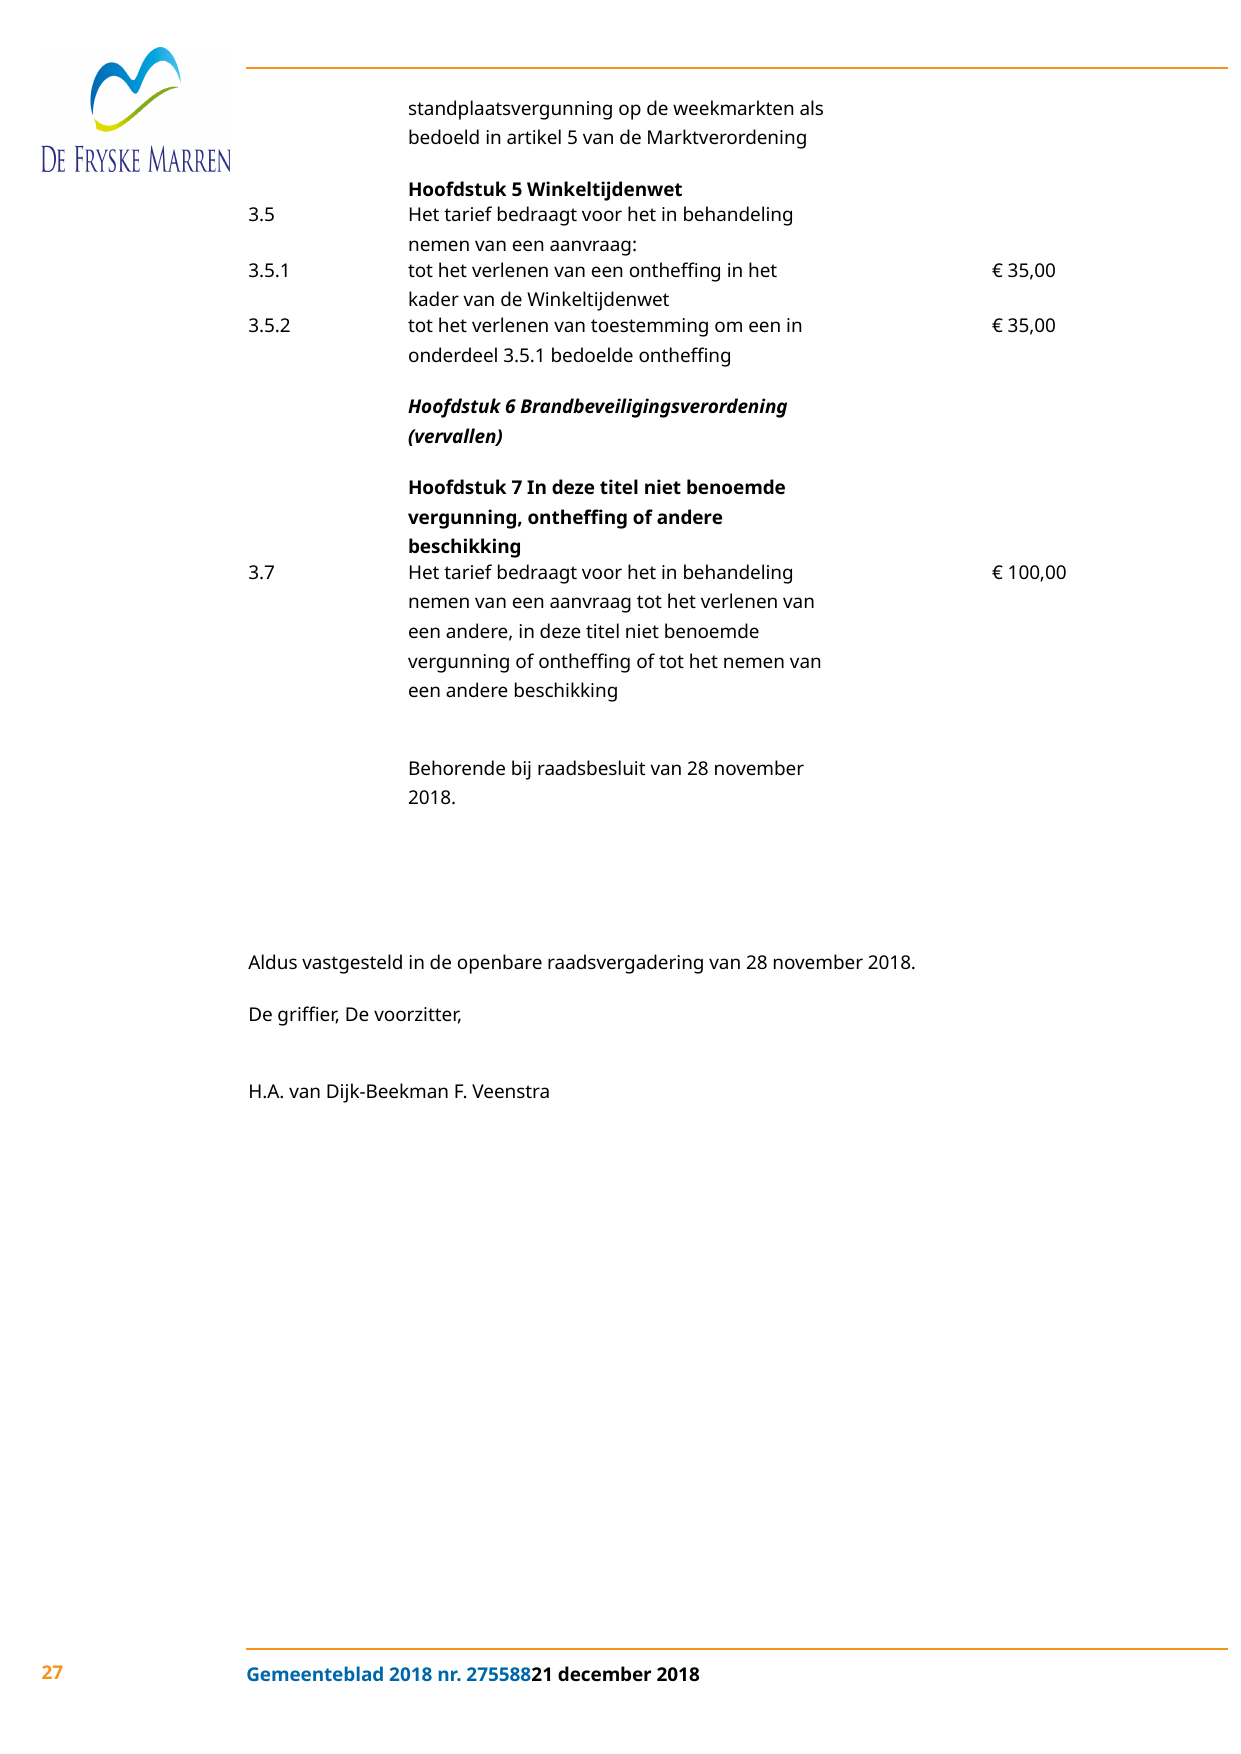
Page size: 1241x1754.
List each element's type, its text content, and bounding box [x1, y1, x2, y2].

table_cell [248, 891, 408, 917]
table_cell tot het verlenen van een ontheffing in het kader van de Winkeltijdenwet [408, 257, 832, 312]
table_cell [992, 150, 1152, 176]
table_cell [408, 836, 832, 891]
table_cell [832, 474, 992, 559]
table_cell [992, 95, 1152, 150]
table_cell [832, 891, 992, 917]
table_cell € 35,00 [992, 257, 1152, 312]
table_cell [408, 729, 832, 755]
table_cell [992, 810, 1152, 836]
table_cell [408, 703, 832, 729]
picture [41, 47, 231, 172]
table_cell [992, 449, 1152, 474]
table_cell [408, 810, 832, 836]
table_cell [408, 368, 832, 393]
table_cell [992, 474, 1152, 559]
table_cell [992, 703, 1152, 729]
table_cell [248, 176, 408, 202]
table_cell 3.5.1 [248, 257, 408, 312]
table_cell Het tarief bedraagt voor het in behandeling nemen van een aanvraag tot het verlenen van een andere, in deze titel niet benoemde vergunning of ontheffing of tot het nemen van een andere beschikking [408, 559, 832, 703]
table_cell [832, 202, 992, 257]
table_cell [832, 703, 992, 729]
table_cell [408, 150, 832, 176]
table_cell [832, 559, 992, 703]
table_cell [248, 474, 408, 559]
table_cell [992, 891, 1152, 917]
table_cell [992, 202, 1152, 257]
table_cell [248, 449, 408, 474]
table_cell [248, 95, 408, 150]
table_cell € 35,00 [992, 312, 1152, 367]
table_cell [992, 729, 1152, 755]
table_cell [832, 176, 992, 202]
table_cell [248, 393, 408, 448]
table_cell [832, 729, 992, 755]
table_cell [248, 150, 408, 176]
table_cell [832, 257, 992, 312]
table_cell 3.7 [248, 559, 408, 703]
text Aldus vastgesteld in de openbare raadsvergadering van 28 november 2018. [248, 949, 1152, 975]
table_cell [992, 368, 1152, 393]
table_cell [832, 449, 992, 474]
table_cell [408, 449, 832, 474]
table_cell [832, 95, 992, 150]
table_cell standplaatsvergunning op de weekmarkten als bedoeld in artikel 5 van de Marktverordening [408, 95, 832, 150]
table_cell [992, 755, 1152, 810]
table_cell [832, 810, 992, 836]
table_cell [408, 891, 832, 917]
table_cell [248, 755, 408, 810]
table_cell Het tarief bedraagt voor het in behandeling nemen van een aanvraag: [408, 202, 832, 257]
table_cell € 100,00 [992, 559, 1152, 703]
table_cell [248, 703, 408, 729]
table_cell tot het verlenen van toestemming om een in onderdeel 3.5.1 bedoelde ontheffing [408, 312, 832, 367]
table_cell [832, 755, 992, 810]
table_cell Hoofdstuk 7 In deze titel niet benoemde vergunning, ontheffing of andere beschikking [408, 474, 832, 559]
table_cell [832, 150, 992, 176]
table_cell [248, 368, 408, 393]
table_cell 3.5.2 [248, 312, 408, 367]
table_cell Hoofdstuk 5 Winkeltijdenwet [408, 176, 832, 202]
table_cell [992, 176, 1152, 202]
table_cell [832, 393, 992, 448]
text H.A. van Dijk-Beekman F. Veenstra [248, 1078, 1152, 1104]
table_cell [248, 836, 408, 891]
text De griffier, De voorzitter, [248, 1001, 1152, 1027]
table_cell [248, 810, 408, 836]
table_cell [832, 312, 992, 367]
table_cell Behorende bij raadsbesluit van 28 november 2018. [408, 755, 832, 810]
table_cell [832, 368, 992, 393]
table_cell 3.5 [248, 202, 408, 257]
table_cell [248, 729, 408, 755]
table_cell [992, 393, 1152, 448]
table_cell [832, 836, 1152, 891]
table_cell Hoofdstuk 6 Brandbeveiligingsverordening (vervallen) [408, 393, 832, 448]
